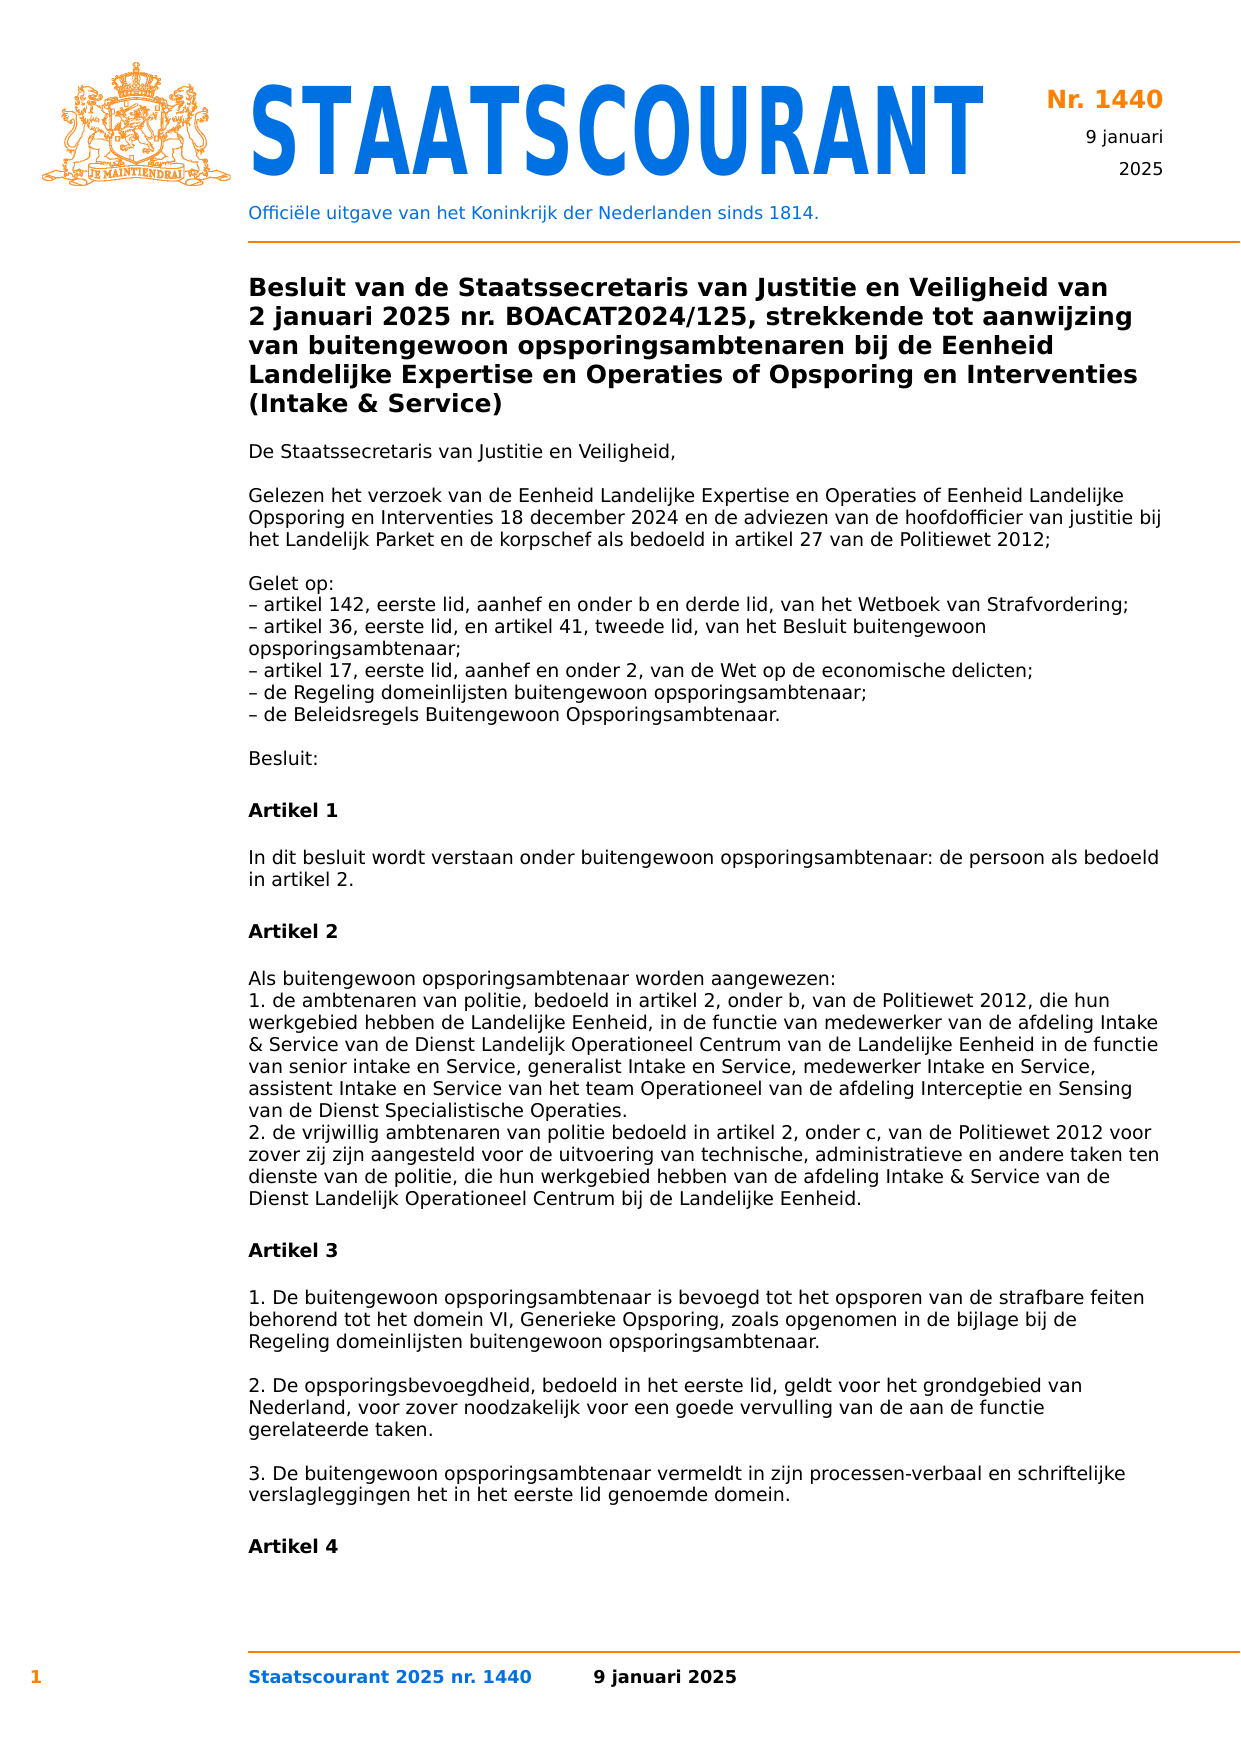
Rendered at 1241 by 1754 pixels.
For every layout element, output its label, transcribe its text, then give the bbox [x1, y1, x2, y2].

text Besluit: [248, 748, 1163, 770]
text 2. De opsporingsbevoegdheid, bedoeld in het eerste lid, geldt voor het grondgebied van Nederland, voor zover noodzakelijk voor een goede vervulling van de aan de functie gerelateerde taken. [248, 1374, 1163, 1441]
subtitle Artikel 2 [248, 921, 1163, 943]
table_header [25, 62, 248, 241]
subtitle Besluit van de Staatssecretaris van Justitie en Veiligheid van 2 januari 2025 nr. BOACAT2024/125, strekkende tot aanwijzing van buitengewoon opsporingsambtenaren bij de Eenheid Landelijke Expertise en Operaties of Opsporing en Interventies (Intake & Service) [248, 273, 1163, 419]
text Gelezen het verzoek van de Eenheid Landelijke Expertise en Operaties of Eenheid Landelijke Opsporing en Interventies 18 december 2024 en de adviezen van de hoofdofficier van justitie bij het Landelijk Parket en de korpschef als bedoeld in artikel 27 van de Politiewet 2012; [248, 484, 1163, 551]
text – artikel 17, eerste lid, aanhef en onder 2, van de Wet op de economische delicten; [248, 660, 1163, 682]
text In dit besluit wordt verstaan onder buitengewoon opsporingsambtenaar: de persoon als bedoeld in artikel 2. [248, 847, 1163, 891]
table_header STAATSCOURANT [248, 62, 998, 203]
text – artikel 142, eerste lid, aanhef en onder b en derde lid, van het Wetboek van Strafvordering; [248, 594, 1163, 616]
picture [41, 62, 231, 186]
text – de Beleidsregels Buitengewoon Opsporingsambtenaar. [248, 704, 1163, 726]
text 1. De buitengewoon opsporingsambtenaar is bevoegd tot het opsporen van de strafbare feiten behorend tot het domein VI, Generieke Opsporing, zoals opgenomen in de bijlage bij de Regeling domeinlijsten buitengewoon opsporingsambtenaar. [248, 1287, 1163, 1353]
table_cell 2025 [998, 153, 1240, 203]
subtitle Artikel 1 [248, 800, 1163, 822]
text 1. de ambtenaren van politie, bedoeld in artikel 2, onder b, van de Politiewet 2012, die hun werkgebied hebben de Landelijke Eenheid, in de functie van medewerker van de afdeling Intake & Service van de Dienst Landelijk Operationeel Centrum van de Landelijke Eenheid in de functie van senior intake en Service, generalist Intake en Service, medewerker Intake en Service, assistent Intake en Service van het team Operationeel van de afdeling Interceptie en Sensing van de Dienst Specialistische Operaties. [248, 990, 1163, 1122]
subtitle Artikel 3 [248, 1240, 1163, 1262]
text Als buitengewoon opsporingsambtenaar worden aangewezen: [248, 968, 1163, 990]
table_header Nr. 1440 [998, 62, 1240, 121]
subtitle Artikel 4 [248, 1536, 1163, 1558]
text 3. De buitengewoon opsporingsambtenaar vermeldt in zijn processen-verbaal en schriftelijke verslagleggingen het in het eerste lid genoemde domein. [248, 1462, 1163, 1506]
table_cell 9 januari [998, 121, 1240, 153]
text – de Regeling domeinlijsten buitengewoon opsporingsambtenaar; [248, 682, 1163, 704]
text De Staatssecretaris van Justitie en Veiligheid, [248, 441, 1163, 463]
text 2. de vrijwillig ambtenaren van politie bedoeld in artikel 2, onder c, van de Politiewet 2012 voor zover zij zijn aangesteld voor de uitvoering van technische, administratieve en andere taken ten dienste van de politie, die hun werkgebied hebben van de afdeling Intake & Service van de Dienst Landelijk Operationeel Centrum bij de Landelijke Eenheid. [248, 1122, 1163, 1210]
table_cell Officiële uitgave van het Koninkrijk der Nederlanden sinds 1814. [248, 203, 1240, 241]
text Gelet op: [248, 572, 1163, 594]
text – artikel 36, eerste lid, en artikel 41, tweede lid, van het Besluit buitengewoon opsporingsambtenaar; [248, 616, 1163, 660]
